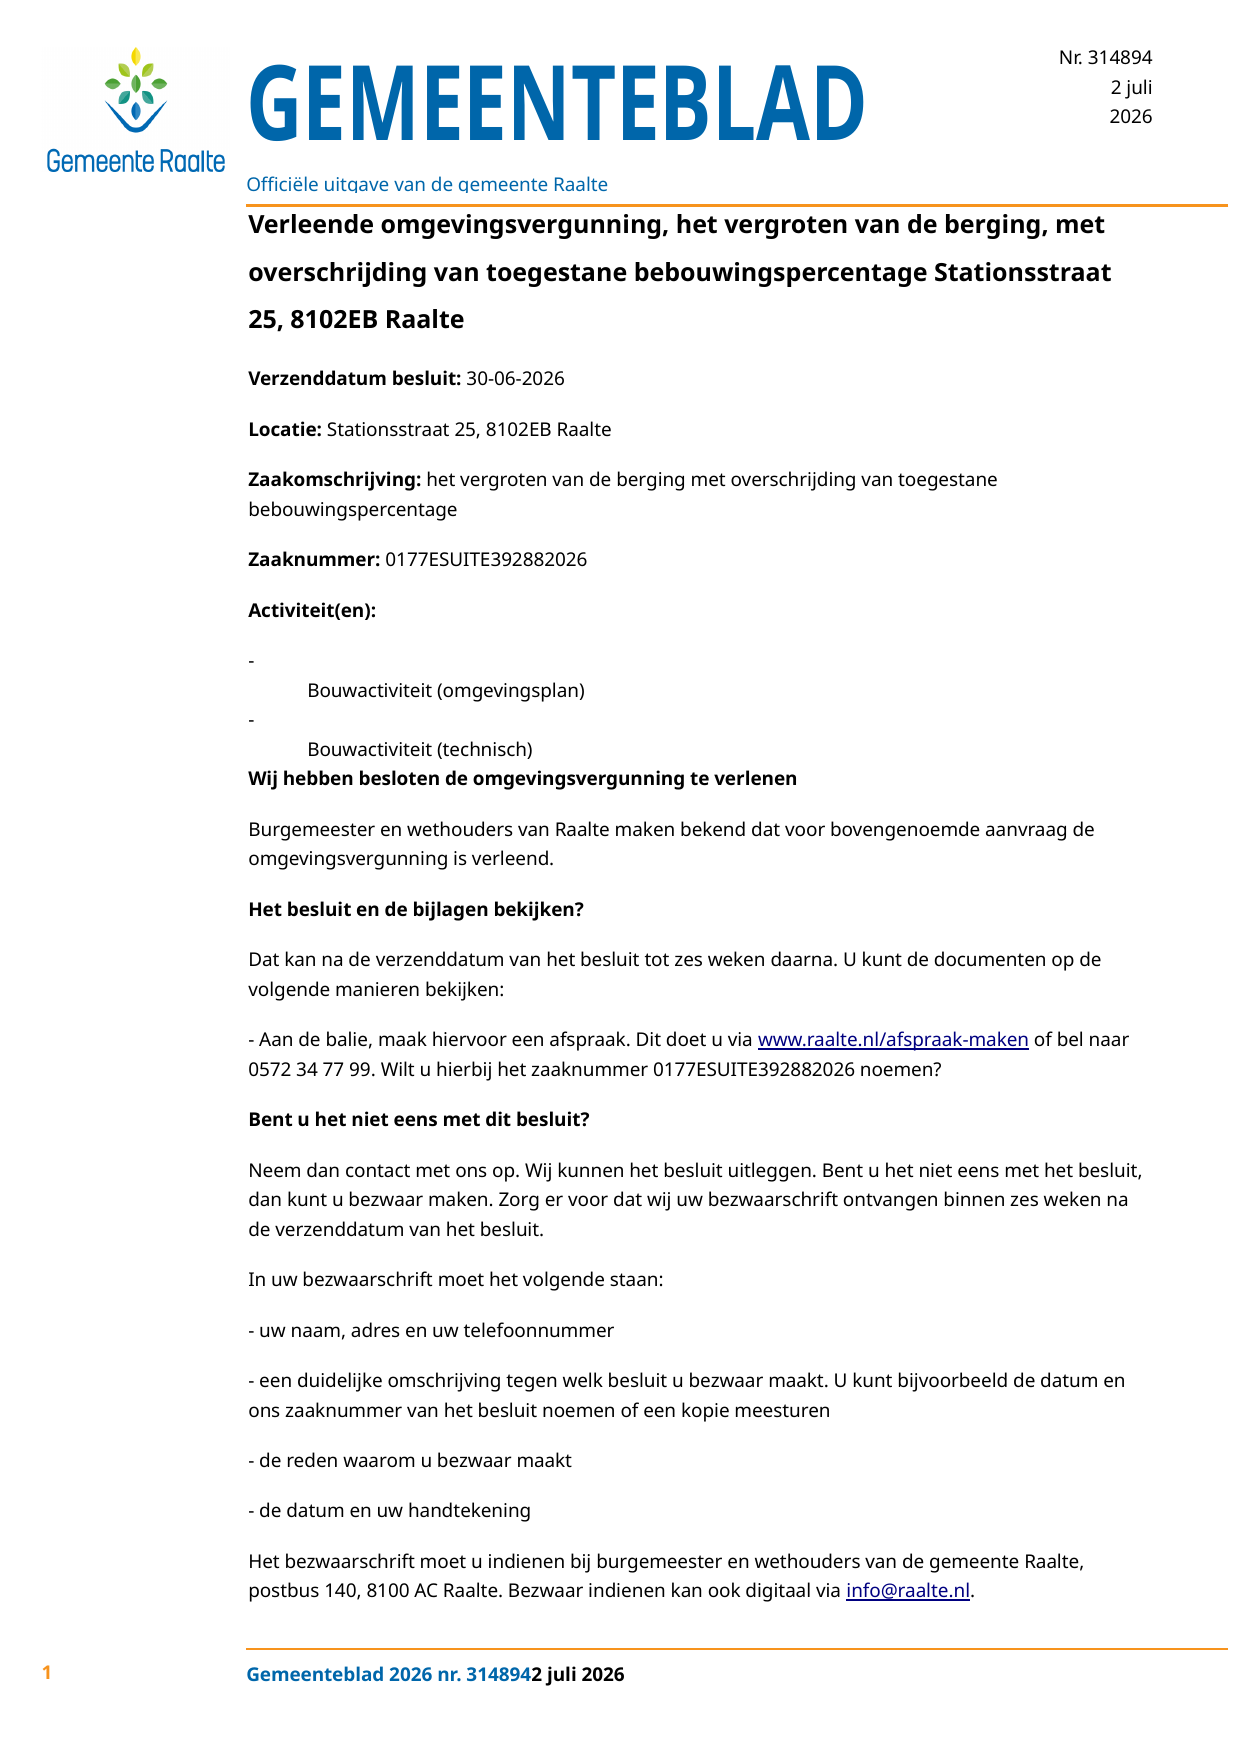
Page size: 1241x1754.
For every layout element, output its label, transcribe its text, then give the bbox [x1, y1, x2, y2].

text In uw bezwaarschrift moet het volgende staan: [248, 1266, 1152, 1292]
picture [41, 47, 231, 172]
text Activiteit(en): [248, 597, 1152, 622]
text Het bezwaarschrift moet u indienen bij burgemeester en wethouders van de gemeente Raalte, postbus 140, 8100 AC Raalte. Bezwaar indienen kan ook digitaal via info@raalte.nl. [248, 1548, 1152, 1603]
list Bouwactiviteit (technisch) [248, 736, 1152, 762]
text Locatie: Stationsstraat 25, 8102EB Raalte [248, 416, 1152, 442]
text Neem dan contact met ons op. Wij kunnen het besluit uitleggen. Bent u het niet eens met het besluit, dan kunt u bezwaar maken. Zorg er voor dat wij uw bezwaarschrift ontvangen binnen zes weken na de verzenddatum van het besluit. [248, 1157, 1152, 1242]
text Zaakomschrijving: het vergroten van de berging met overschrijding van toegestane bebouwingspercentage [248, 466, 1152, 522]
text - Aan de balie, maak hiervoor een afspraak. Dit doet u via www.raalte.nl/afspraak-maken of bel naar 0572 34 77 99. Wilt u hierbij het zaaknummer 0177ESUITE392882026 noemen? [248, 1026, 1152, 1082]
text Verzenddatum besluit: 30-06-2026 [248, 366, 1152, 391]
text Bent u het niet eens met dit besluit? [248, 1106, 1152, 1132]
text - uw naam, adres en uw telefoonnummer [248, 1317, 1152, 1342]
text Wij hebben besloten de omgevingsvergunning te verlenen [248, 766, 1152, 791]
text - de reden waarom u bezwaar maakt [248, 1447, 1152, 1473]
text Dat kan na de verzenddatum van het besluit tot zes weken daarna. U kunt de documenten op de volgende manieren bekijken: [248, 946, 1152, 1002]
list Bouwactiviteit (omgevingsplan) [248, 677, 1152, 702]
text Verleende omgevingsvergunning, het vergroten van de berging, met overschrijding van toegestane bebouwingspercentage Stationsstraat 25, 8102EB Raalte [248, 207, 1152, 336]
text - een duidelijke omschrijving tegen welk besluit u bezwaar maakt. U kunt bijvoorbeeld de datum en ons zaaknummer van het besluit noemen of een kopie meesturen [248, 1367, 1152, 1422]
text Burgemeester en wethouders van Raalte maken bekend dat voor bovengenoemde aanvraag de omgevingsvergunning is verleend. [248, 816, 1152, 871]
text Het besluit en de bijlagen bekijken? [248, 896, 1152, 922]
text - de datum en uw handtekening [248, 1498, 1152, 1523]
text Zaaknummer: 0177ESUITE392882026 [248, 546, 1152, 572]
